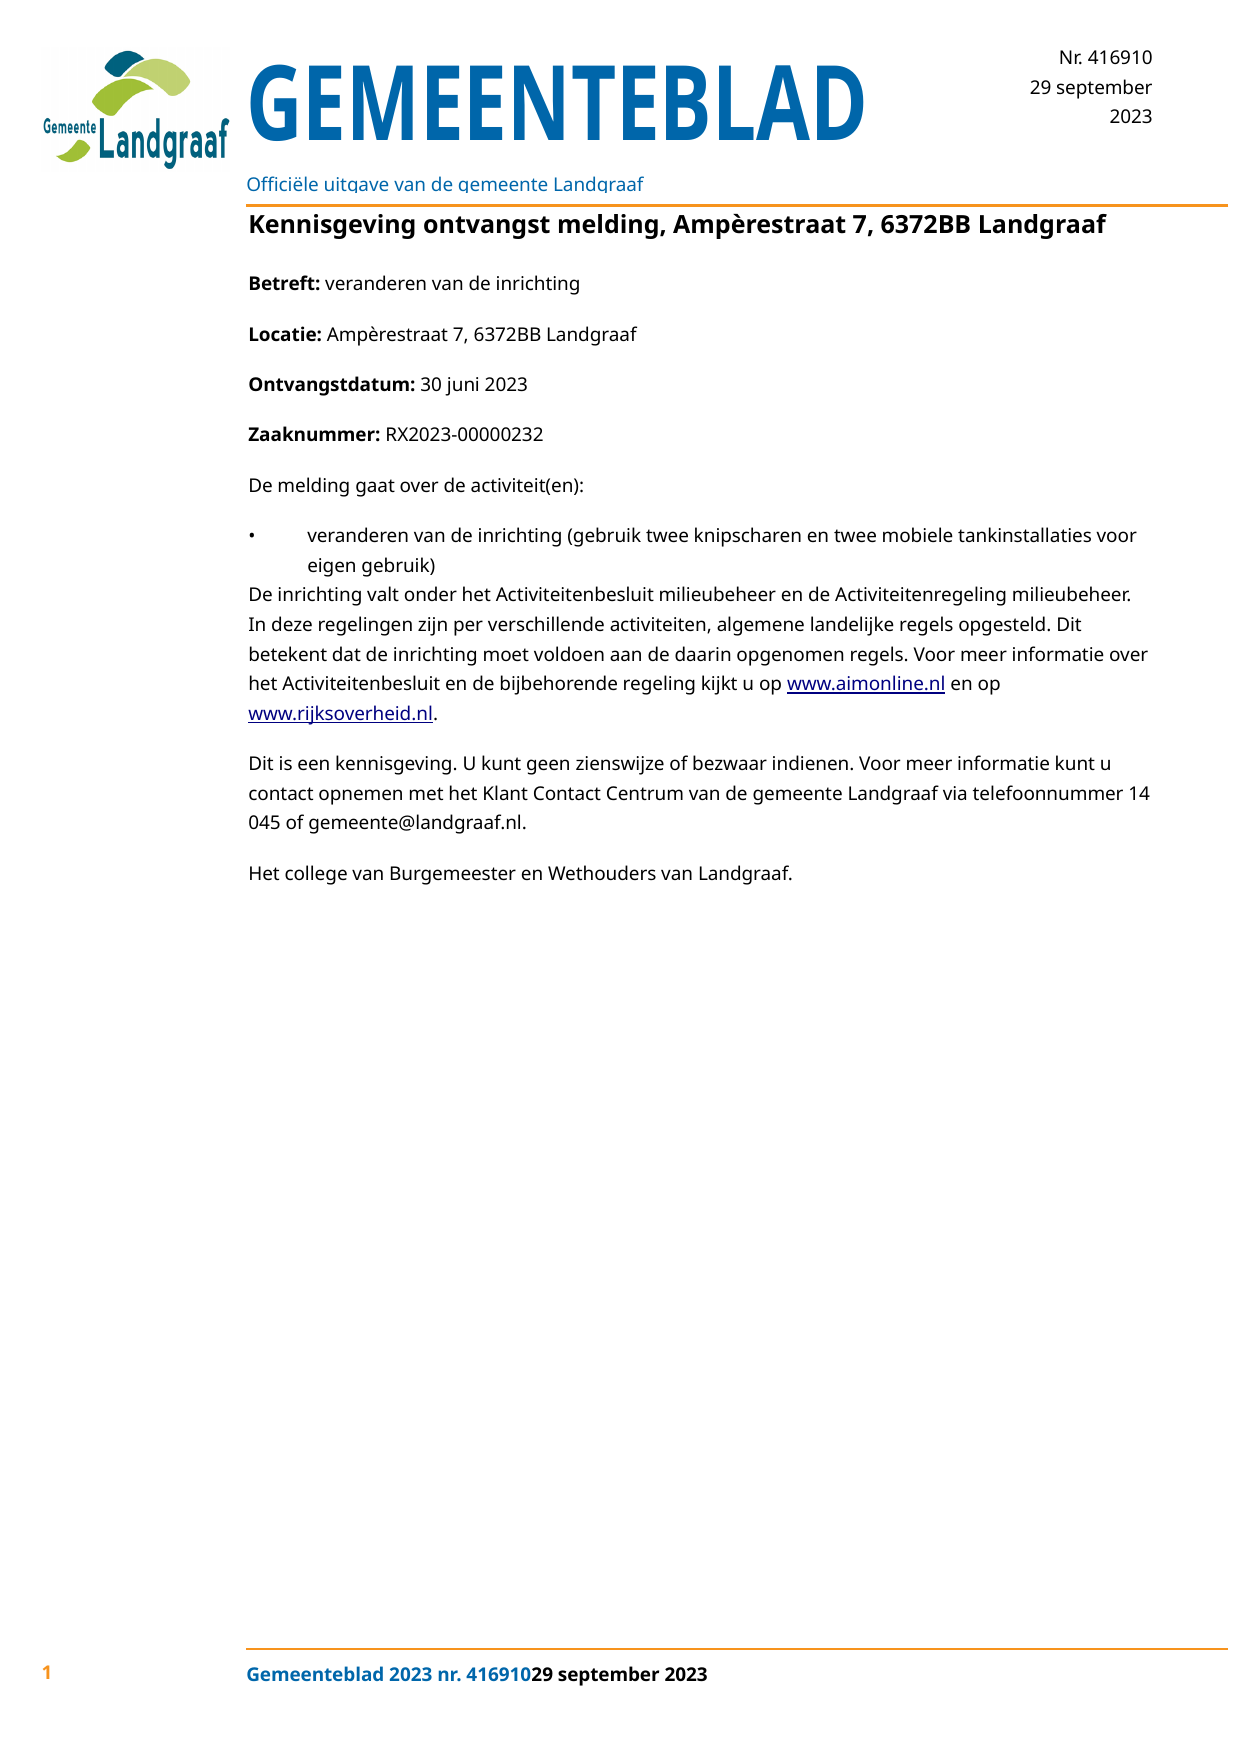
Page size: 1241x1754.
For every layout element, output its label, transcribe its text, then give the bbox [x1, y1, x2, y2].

text Ontvangstdatum: 30 juni 2023 [248, 371, 1152, 397]
text De inrichting valt onder het Activiteitenbesluit milieubeheer en de Activiteitenregeling milieubeheer. In deze regelingen zijn per verschillende activiteiten, algemene landelijke regels opgesteld. Dit betekent dat de inrichting moet voldoen aan de daarin opgenomen regels. Voor meer informatie over het Activiteitenbesluit en de bijbehorende regeling kijkt u op www.aimonline.nl en op www.rijksoverheid.nl. [248, 582, 1152, 726]
list veranderen van de inrichting (gebruik twee knipscharen en twee mobiele tankinstallaties voor eigen gebruik) [248, 522, 1152, 578]
text Betreft: veranderen van de inrichting [248, 270, 1152, 296]
text Dit is een kennisgeving. U kunt geen zienswijze of bezwaar indienen. Voor meer informatie kunt u contact opnemen met het Klant Contact Centrum van de gemeente Landgraaf via telefoonnummer 14 045 of gemeente@landgraaf.nl. [248, 750, 1152, 835]
text De melding gaat over de activiteit(en): [248, 472, 1152, 498]
text Kennisgeving ontvangst melding, Ampèrestraat 7, 6372BB Landgraaf [248, 207, 1152, 241]
text Het college van Burgemeester en Wethouders van Landgraaf. [248, 860, 1152, 886]
picture [41, 47, 231, 172]
text Locatie: Ampèrestraat 7, 6372BB Landgraaf [248, 321, 1152, 346]
text Zaaknummer: RX2023-00000232 [248, 422, 1152, 447]
